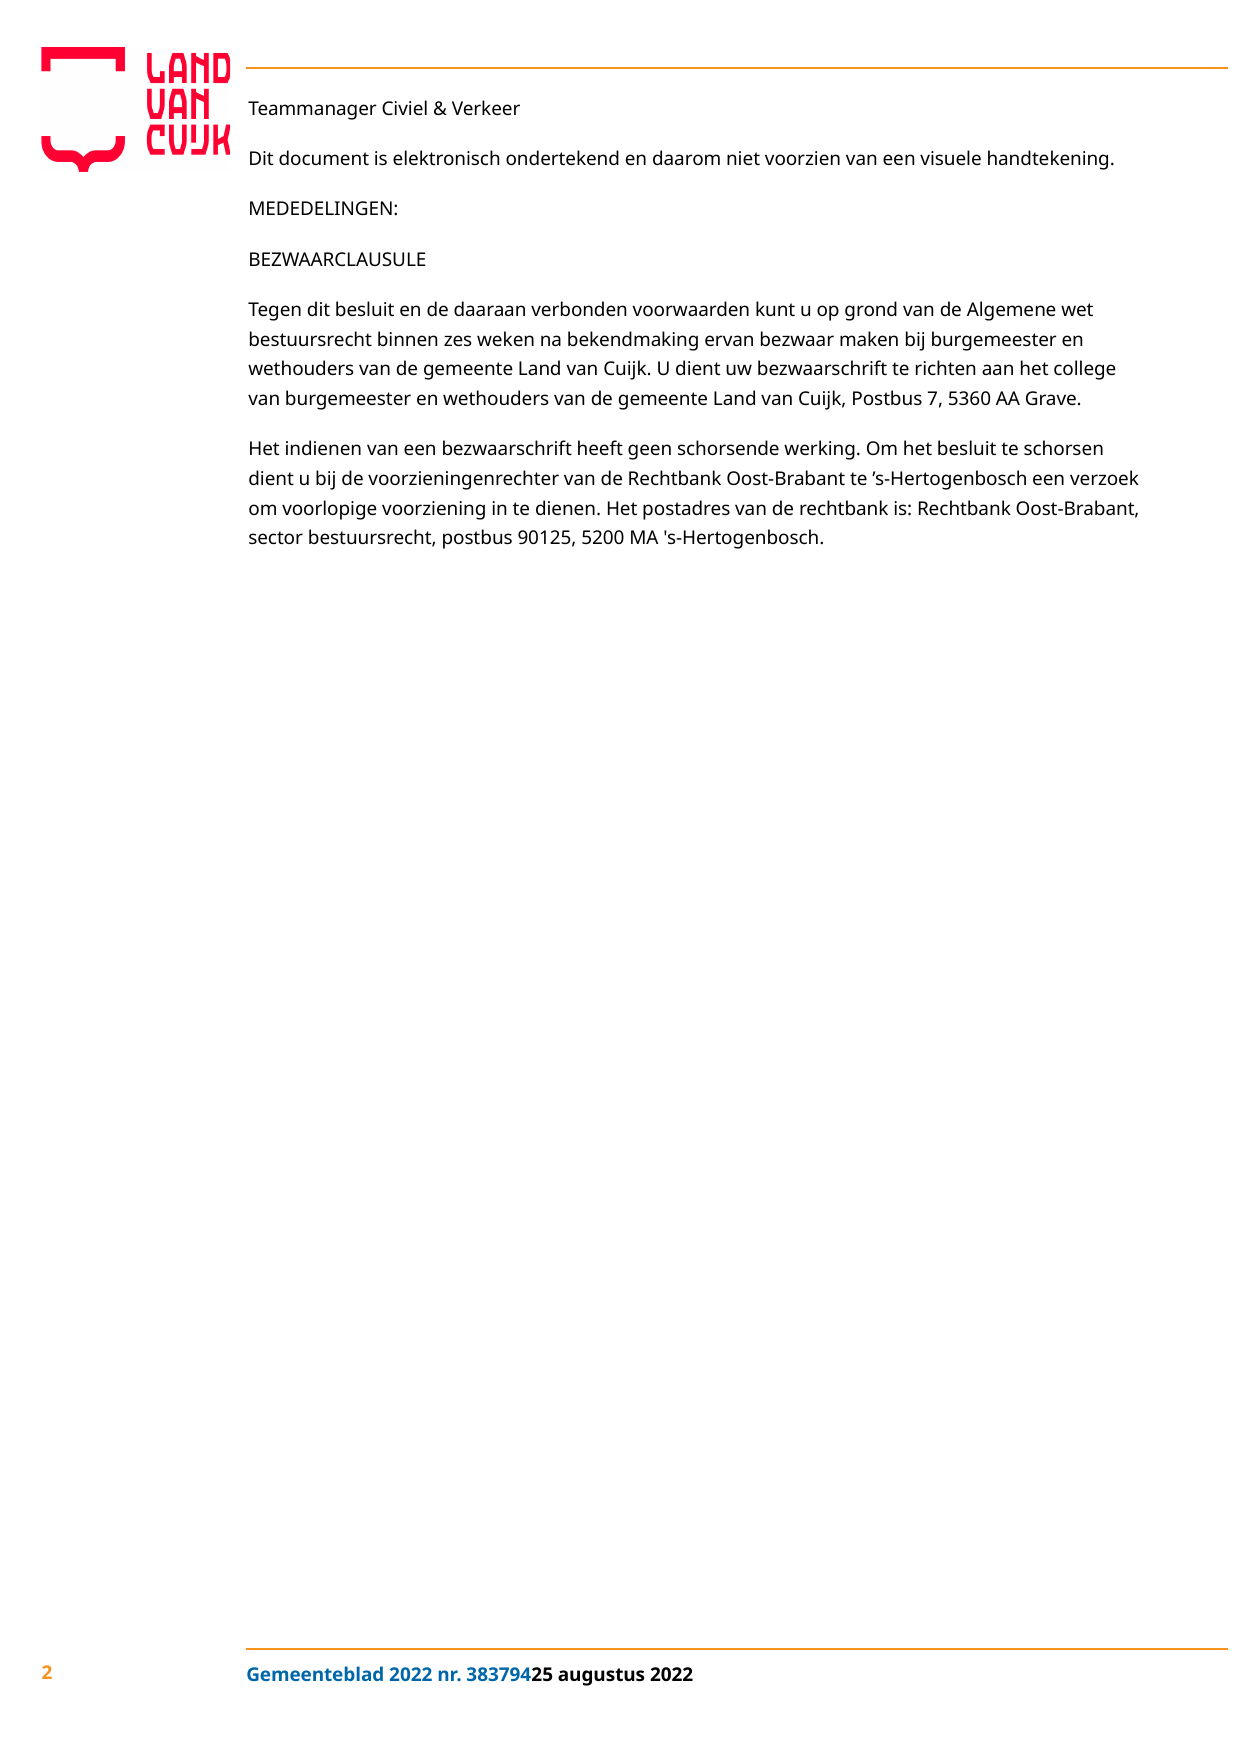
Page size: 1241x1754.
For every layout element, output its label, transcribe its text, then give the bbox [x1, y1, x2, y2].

text MEDEDELINGEN: [248, 196, 1152, 221]
text Tegen dit besluit en de daaraan verbonden voorwaarden kunt u op grond van de Algemene wet bestuursrecht binnen zes weken na bekendmaking ervan bezwaar maken bij burgemeester en wethouders van de gemeente Land van Cuijk. U dient uw bezwaarschrift te richten aan het college van burgemeester en wethouders van de gemeente Land van Cuijk, Postbus 7, 5360 AA Grave. [248, 296, 1152, 411]
picture [41, 47, 231, 172]
text Teammanager Civiel & Verkeer [248, 95, 1152, 121]
text Dit document is elektronisch ondertekend en daarom niet voorzien van een visuele handtekening. [248, 145, 1152, 171]
text BEZWAARCLAUSULE [248, 246, 1152, 272]
text Het indienen van een bezwaarschrift heeft geen schorsende werking. Om het besluit te schorsen dient u bij de voorzieningenrechter van de Rechtbank Oost-Brabant te ’s-Hertogenbosch een verzoek om voorlopige voorziening in te dienen. Het postadres van de rechtbank is: Rechtbank Oost-Brabant, sector bestuursrecht, postbus 90125, 5200 MA 's-Hertogenbosch. [248, 436, 1152, 550]
